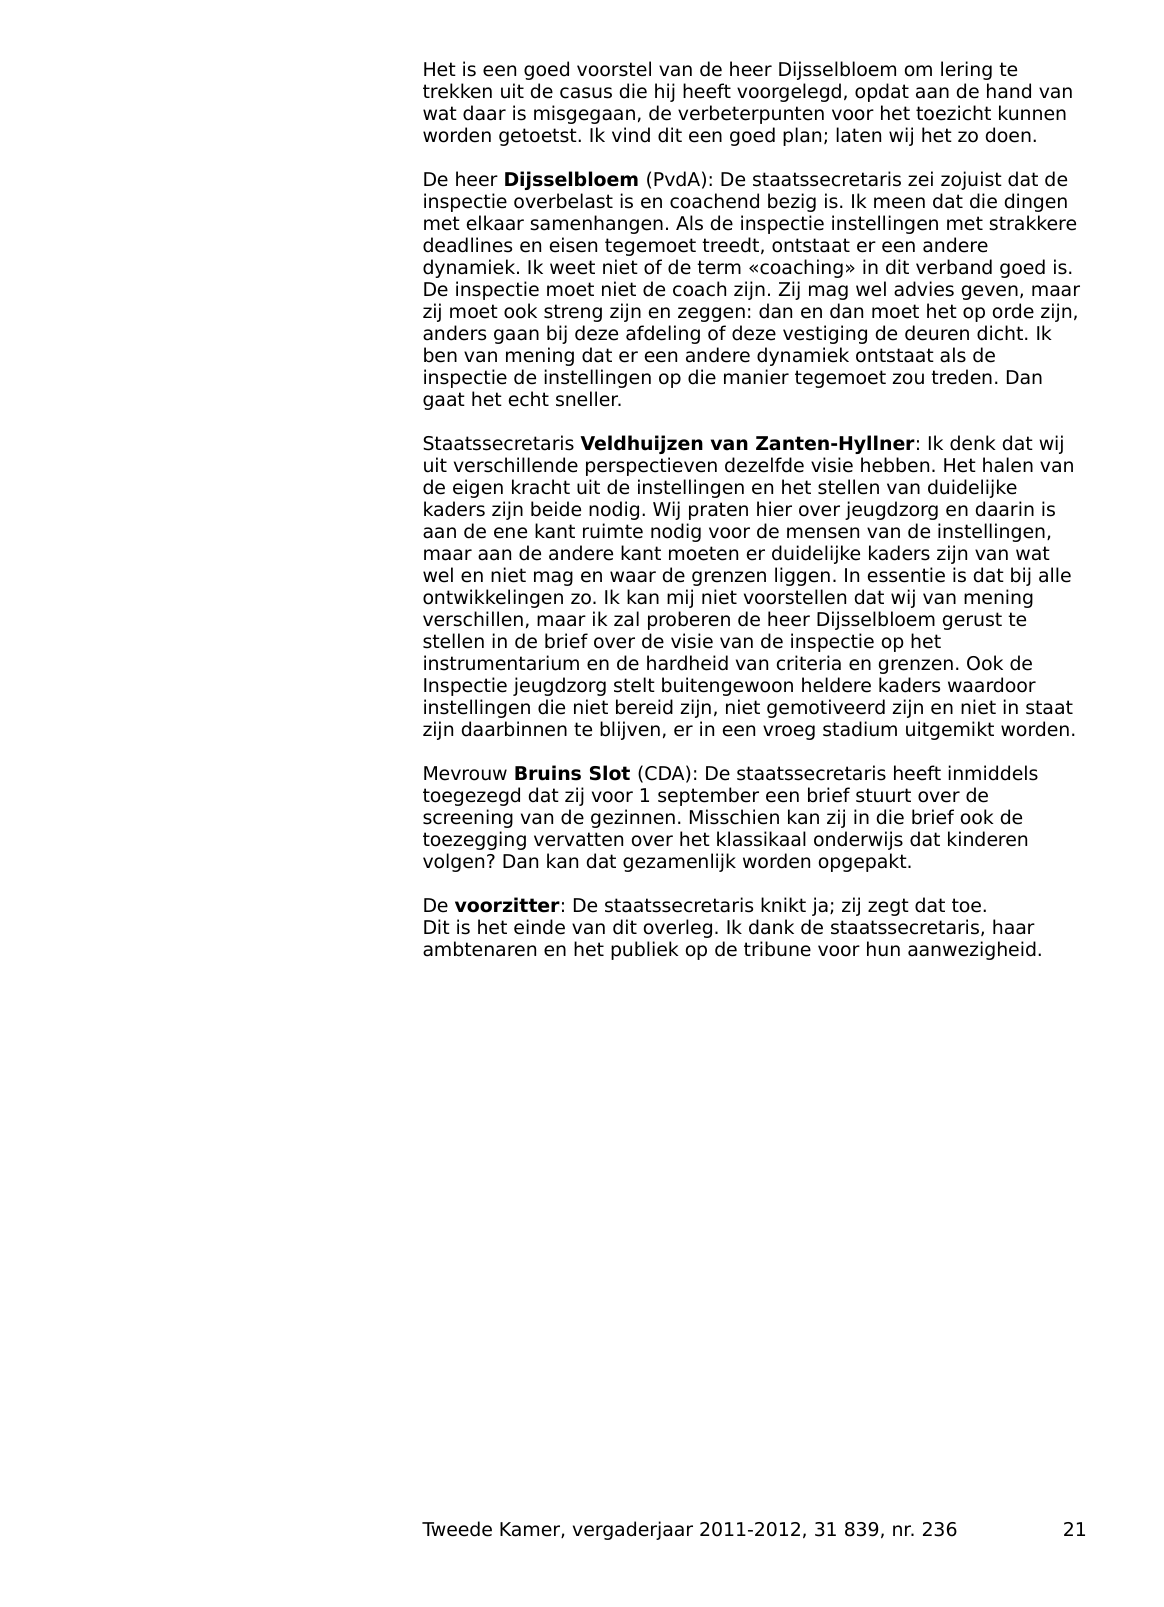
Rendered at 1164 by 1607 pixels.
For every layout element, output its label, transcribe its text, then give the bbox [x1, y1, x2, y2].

text Het is een goed voorstel van de heer Dijsselbloem om lering te trekken uit de casus die hij heeft voorgelegd, opdat aan de hand van wat daar is misgegaan, de verbeterpunten voor het toezicht kunnen worden getoetst. Ik vind dit een goed plan; laten wij het zo doen. [422, 59, 1087, 147]
text De heer Dijsselbloem (PvdA): De staatssecretaris zei zojuist dat de inspectie overbelast is en coachend bezig is. Ik meen dat die dingen met elkaar samenhangen. Als de inspectie instellingen met strakkere deadlines en eisen tegemoet treedt, ontstaat er een andere dynamiek. Ik weet niet of de term «coaching» in dit verband goed is. De inspectie moet niet de coach zijn. Zij mag wel advies geven, maar zij moet ook streng zijn en zeggen: dan en dan moet het op orde zijn, anders gaan bij deze afdeling of deze vestiging de deuren dicht. Ik ben van mening dat er een andere dynamiek ontstaat als de inspectie de instellingen op die manier tegemoet zou treden. Dan gaat het echt sneller. [422, 169, 1087, 411]
text De voorzitter: De staatssecretaris knikt ja; zij zegt dat toe. [422, 895, 1087, 917]
text Staatssecretaris Veldhuijzen van Zanten-Hyllner: Ik denk dat wij uit verschillende perspectieven dezelfde visie hebben. Het halen van de eigen kracht uit de instellingen en het stellen van duidelijke kaders zijn beide nodig. Wij praten hier over jeugdzorg en daarin is aan de ene kant ruimte nodig voor de mensen van de instellingen, maar aan de andere kant moeten er duidelijke kaders zijn van wat wel en niet mag en waar de grenzen liggen. In essentie is dat bij alle ontwikkelingen zo. Ik kan mij niet voorstellen dat wij van mening verschillen, maar ik zal proberen de heer Dijsselbloem gerust te stellen in de brief over de visie van de inspectie op het instrumentarium en de hardheid van criteria en grenzen. Ook de Inspectie jeugdzorg stelt buitengewoon heldere kaders waardoor instellingen die niet bereid zijn, niet gemotiveerd zijn en niet in staat zijn daarbinnen te blijven, er in een vroeg stadium uitgemikt worden. [422, 433, 1087, 741]
text Mevrouw Bruins Slot (CDA): De staatssecretaris heeft inmiddels toegezegd dat zij voor 1 september een brief stuurt over de screening van de gezinnen. Misschien kan zij in die brief ook de toezegging vervatten over het klassikaal onderwijs dat kinderen volgen? Dan kan dat gezamenlijk worden opgepakt. [422, 763, 1087, 873]
text Dit is het einde van dit overleg. Ik dank de staatssecretaris, haar ambtenaren en het publiek op de tribune voor hun aanwezigheid. [422, 917, 1087, 961]
